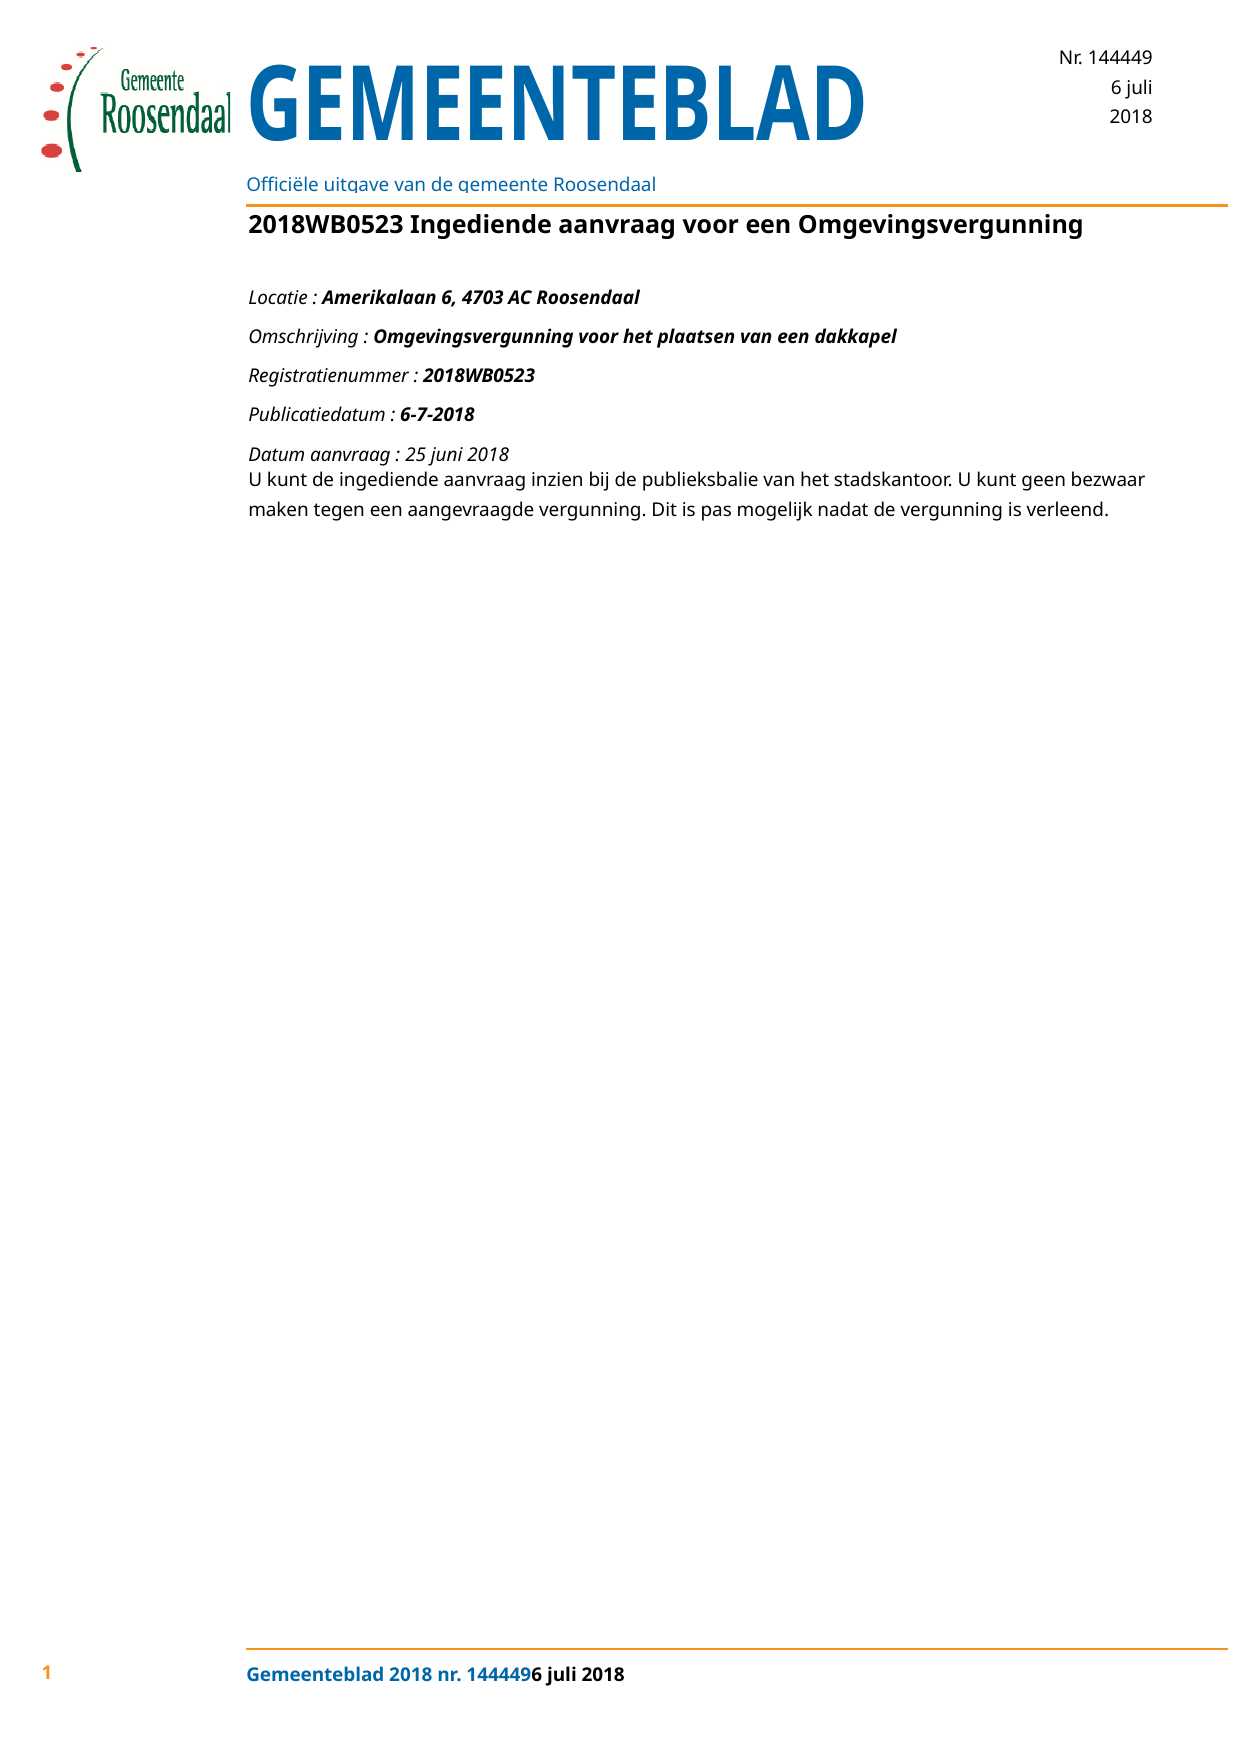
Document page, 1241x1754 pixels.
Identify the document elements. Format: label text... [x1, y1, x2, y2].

text Omschrijving : Omgevingsvergunning voor het plaatsen van een dakkapel [248, 323, 1152, 349]
text Publicatiedatum : 6-7-2018 [248, 402, 1152, 427]
text Registratienummer : 2018WB0523 [248, 362, 1152, 388]
picture [41, 47, 231, 172]
text 2018WB0523 Ingediende aanvraag voor een Omgevingsvergunning [248, 207, 1152, 241]
text Locatie : Amerikalaan 6, 4703 AC Roosendaal [248, 284, 1152, 309]
text Datum aanvraag : 25 juni 2018 [248, 441, 1152, 467]
text U kunt de ingediende aanvraag inzien bij de publieksbalie van het stadskantoor. U kunt geen bezwaar maken tegen een aangevraagde vergunning. Dit is pas mogelijk nadat de vergunning is verleend. [248, 467, 1152, 522]
